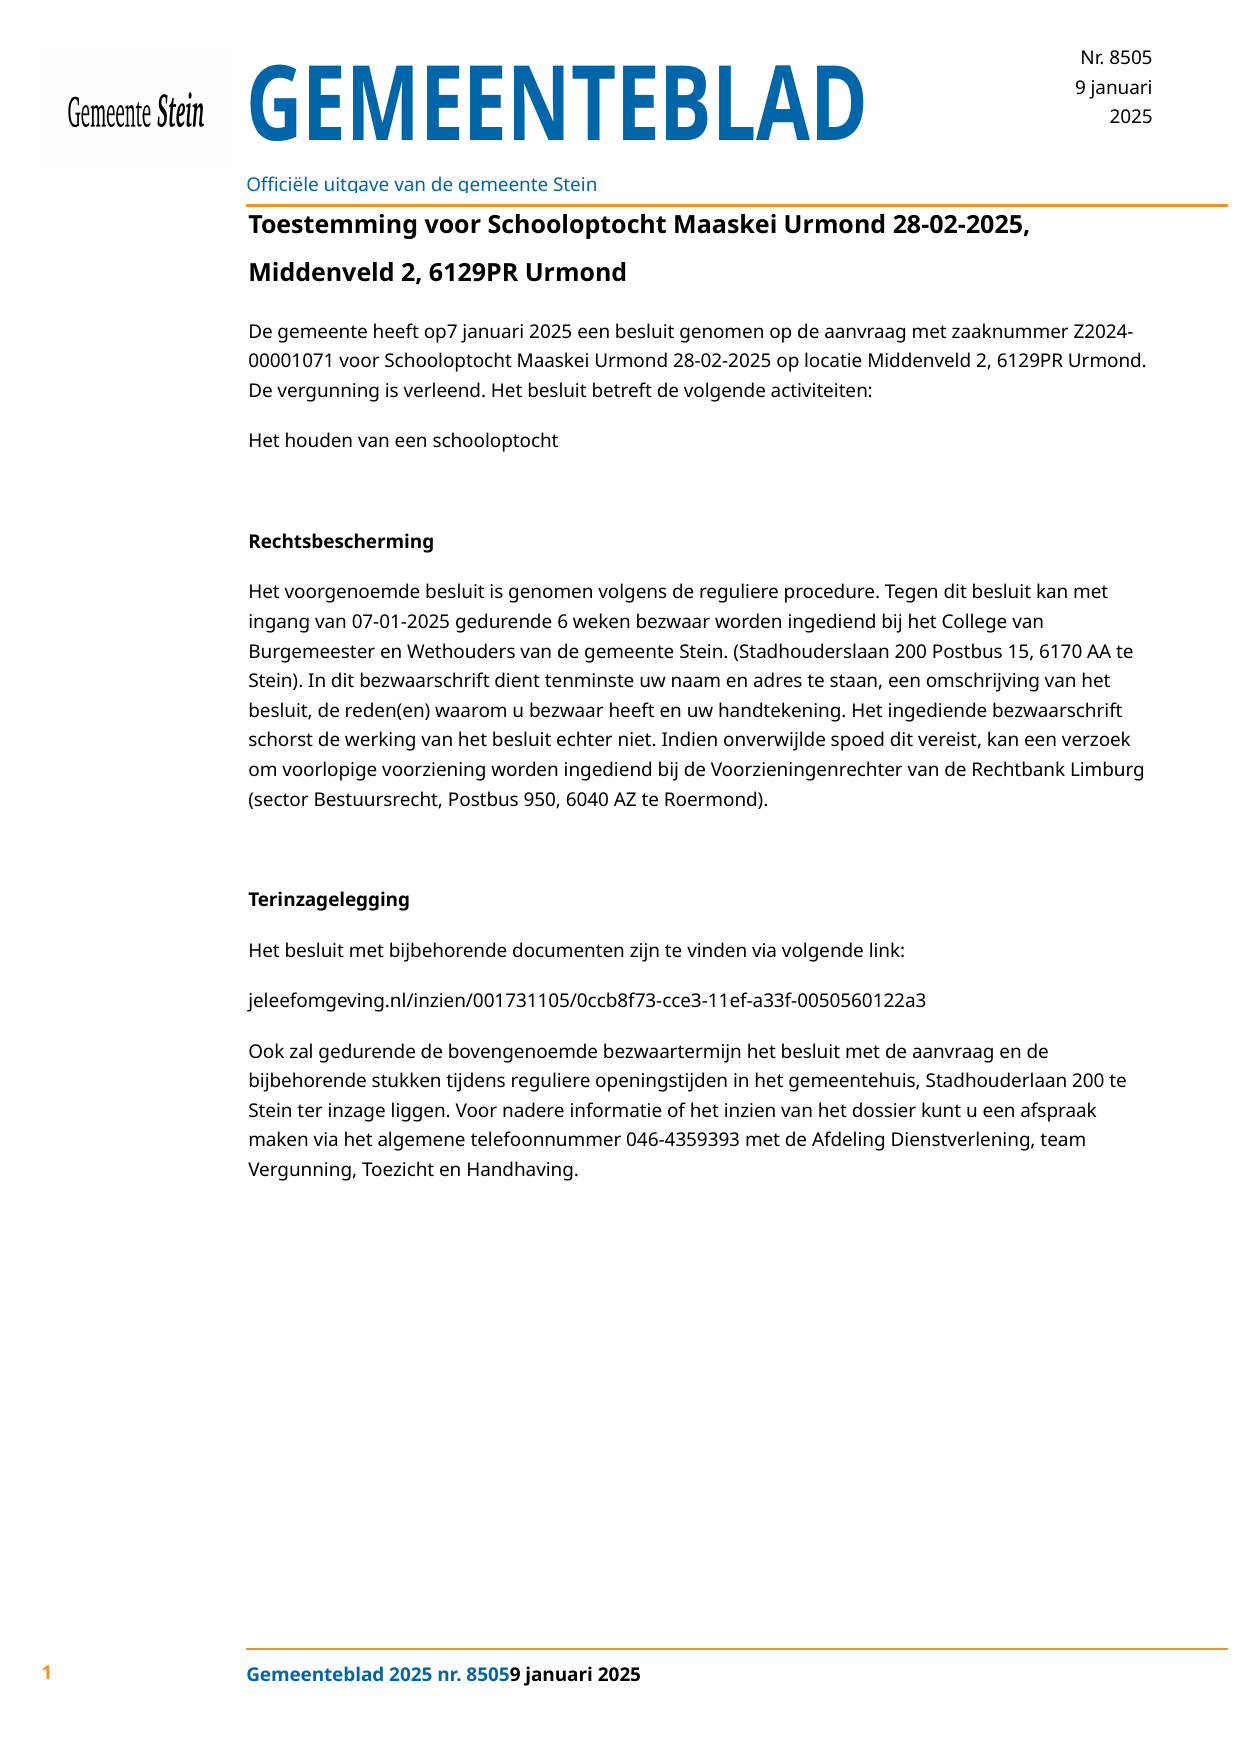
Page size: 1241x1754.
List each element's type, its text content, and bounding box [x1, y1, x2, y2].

text Het voorgenoemde besluit is genomen volgens de reguliere procedure. Tegen dit besluit kan met ingang van 07-01-2025 gedurende 6 weken bezwaar worden ingediend bij het College van Burgemeester en Wethouders van de gemeente Stein. (Stadhouderslaan 200 Postbus 15, 6170 AA te Stein). In dit bezwaarschrift dient tenminste uw naam en adres te staan, een omschrijving van het besluit, de reden(en) waarom u bezwaar heeft en uw handtekening. Het ingediende bezwaarschrift schorst de werking van het besluit echter niet. Indien onverwijlde spoed dit vereist, kan een verzoek om voorlopige voorziening worden ingediend bij de Voorzieningenrechter van de Rechtbank Limburg (sector Bestuursrecht, Postbus 950, 6040 AZ te Roermond). [248, 579, 1152, 812]
text Rechtsbescherming [248, 528, 1152, 554]
text Terinzagelegging [248, 887, 1152, 912]
text Het besluit met bijbehorende documenten zijn te vinden via volgende link: [248, 937, 1152, 963]
text Het houden van een schooloptocht [248, 427, 1152, 453]
text jeleefomgeving.nl/inzien/001731105/0ccb8f73-cce3-11ef-a33f-0050560122a3 [248, 987, 1152, 1013]
text Ook zal gedurende de bovengenoemde bezwaartermijn het besluit met de aanvraag en de bijbehorende stukken tijdens reguliere openingstijden in het gemeentehuis, Stadhouderlaan 200 te Stein ter inzage liggen. Voor nadere informatie of het inzien van het dossier kunt u een afspraak maken via het algemene telefoonnummer 046-4359393 met de Afdeling Dienstverlening, team Vergunning, Toezicht en Handhaving. [248, 1038, 1152, 1182]
picture [41, 47, 231, 172]
text Toestemming voor Schooloptocht Maaskei Urmond 28-02-2025, Middenveld 2, 6129PR Urmond [248, 207, 1152, 288]
text De gemeente heeft op7 januari 2025 een besluit genomen op de aanvraag met zaaknummer Z2024-00001071 voor Schooloptocht Maaskei Urmond 28-02-2025 op locatie Middenveld 2, 6129PR Urmond. De vergunning is verleend. Het besluit betreft de volgende activiteiten: [248, 318, 1152, 403]
